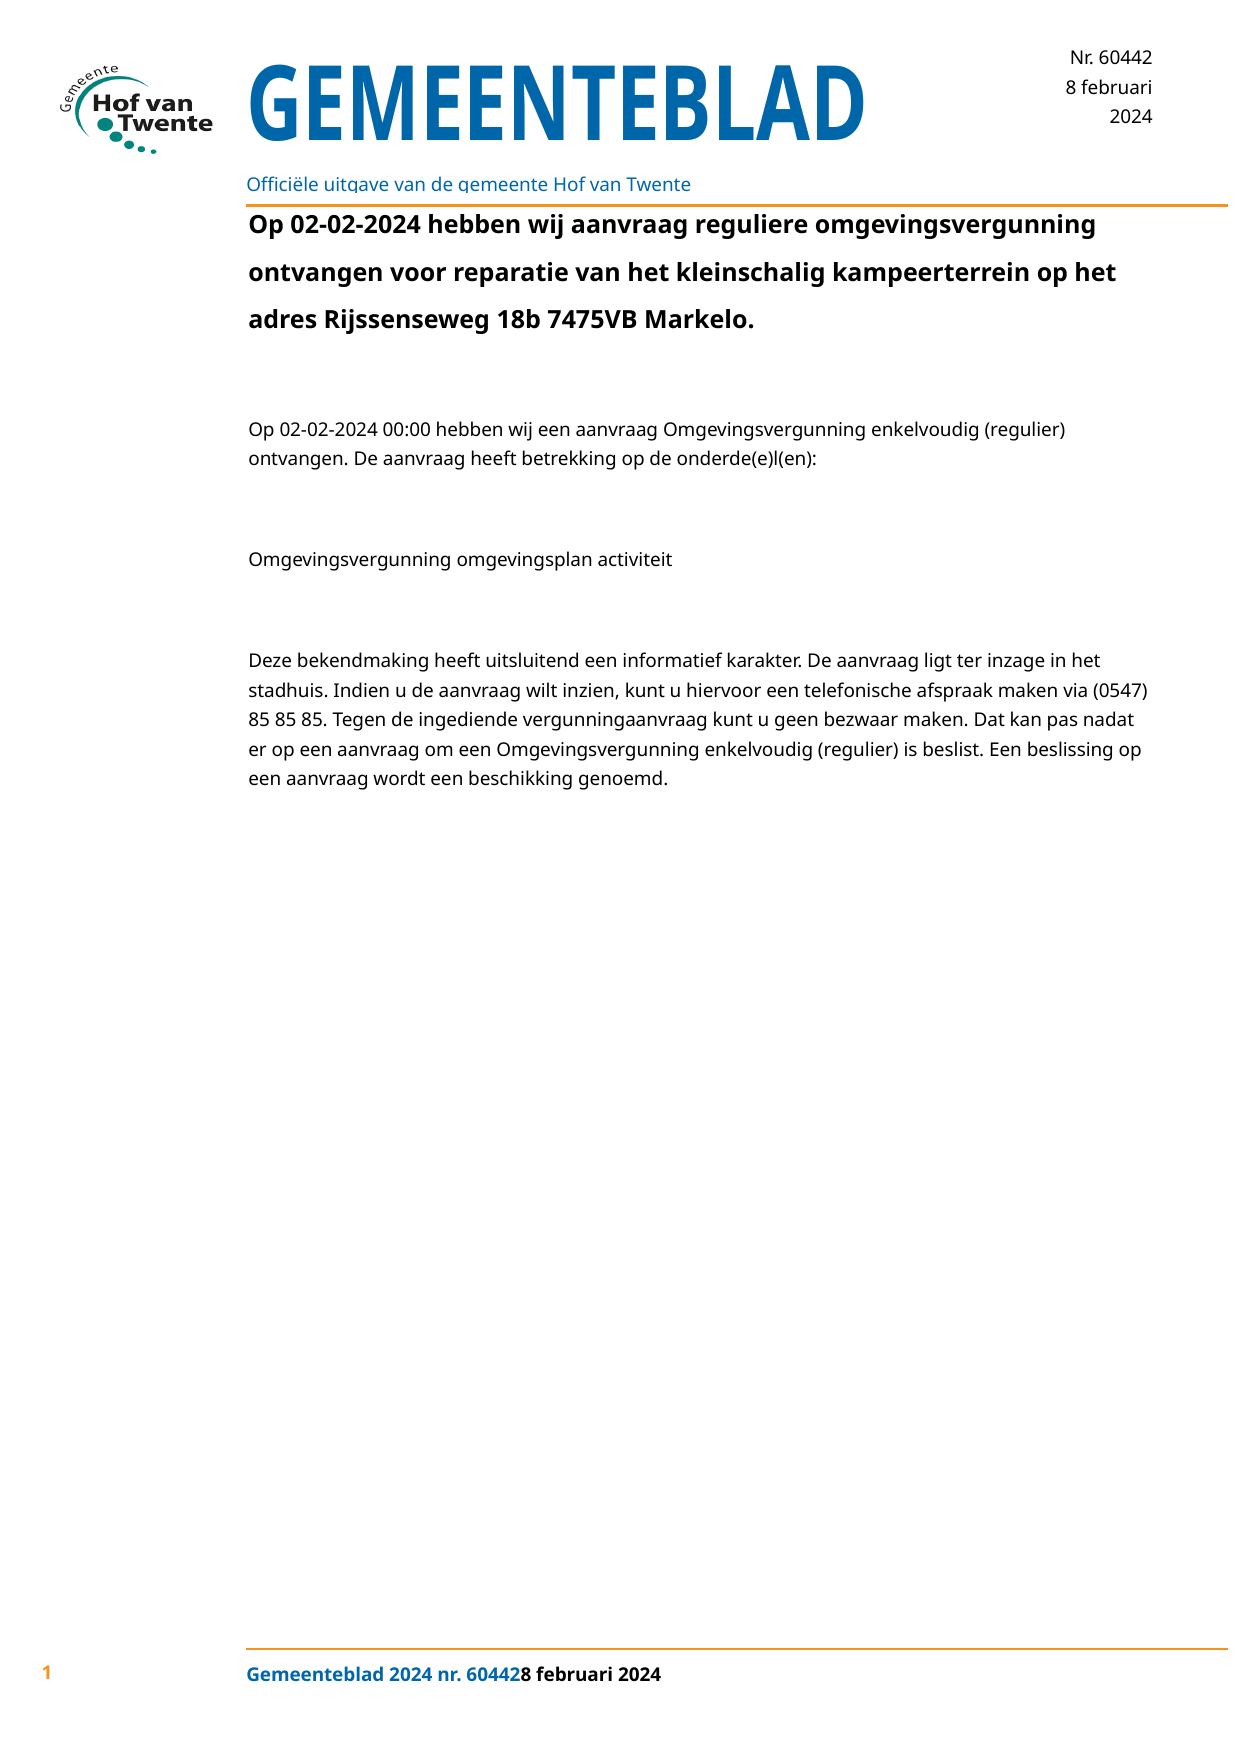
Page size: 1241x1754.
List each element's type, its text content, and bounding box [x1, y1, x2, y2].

picture [41, 47, 231, 172]
text Op 02-02-2024 hebben wij aanvraag reguliere omgevingsvergunning ontvangen voor reparatie van het kleinschalig kampeerterrein op het adres Rijssenseweg 18b 7475VB Markelo. [248, 207, 1152, 336]
text Op 02-02-2024 00:00 hebben wij een aanvraag Omgevingsvergunning enkelvoudig (regulier) ontvangen. De aanvraag heeft betrekking op de onderde(e)l(en): [248, 416, 1152, 471]
text Deze bekendmaking heeft uitsluitend een informatief karakter. De aanvraag ligt ter inzage in het stadhuis. Indien u de aanvraag wilt inzien, kunt u hiervoor een telefonische afspraak maken via (0547) 85 85 85. Tegen de ingediende vergunningaanvraag kunt u geen bezwaar maken. Dat kan pas nadat er op een aanvraag om een Omgevingsvergunning enkelvoudig (regulier) is beslist. Een beslissing op een aanvraag wordt een beschikking genoemd. [248, 647, 1152, 791]
text Omgevingsvergunning omgevingsplan activiteit [248, 546, 1152, 572]
